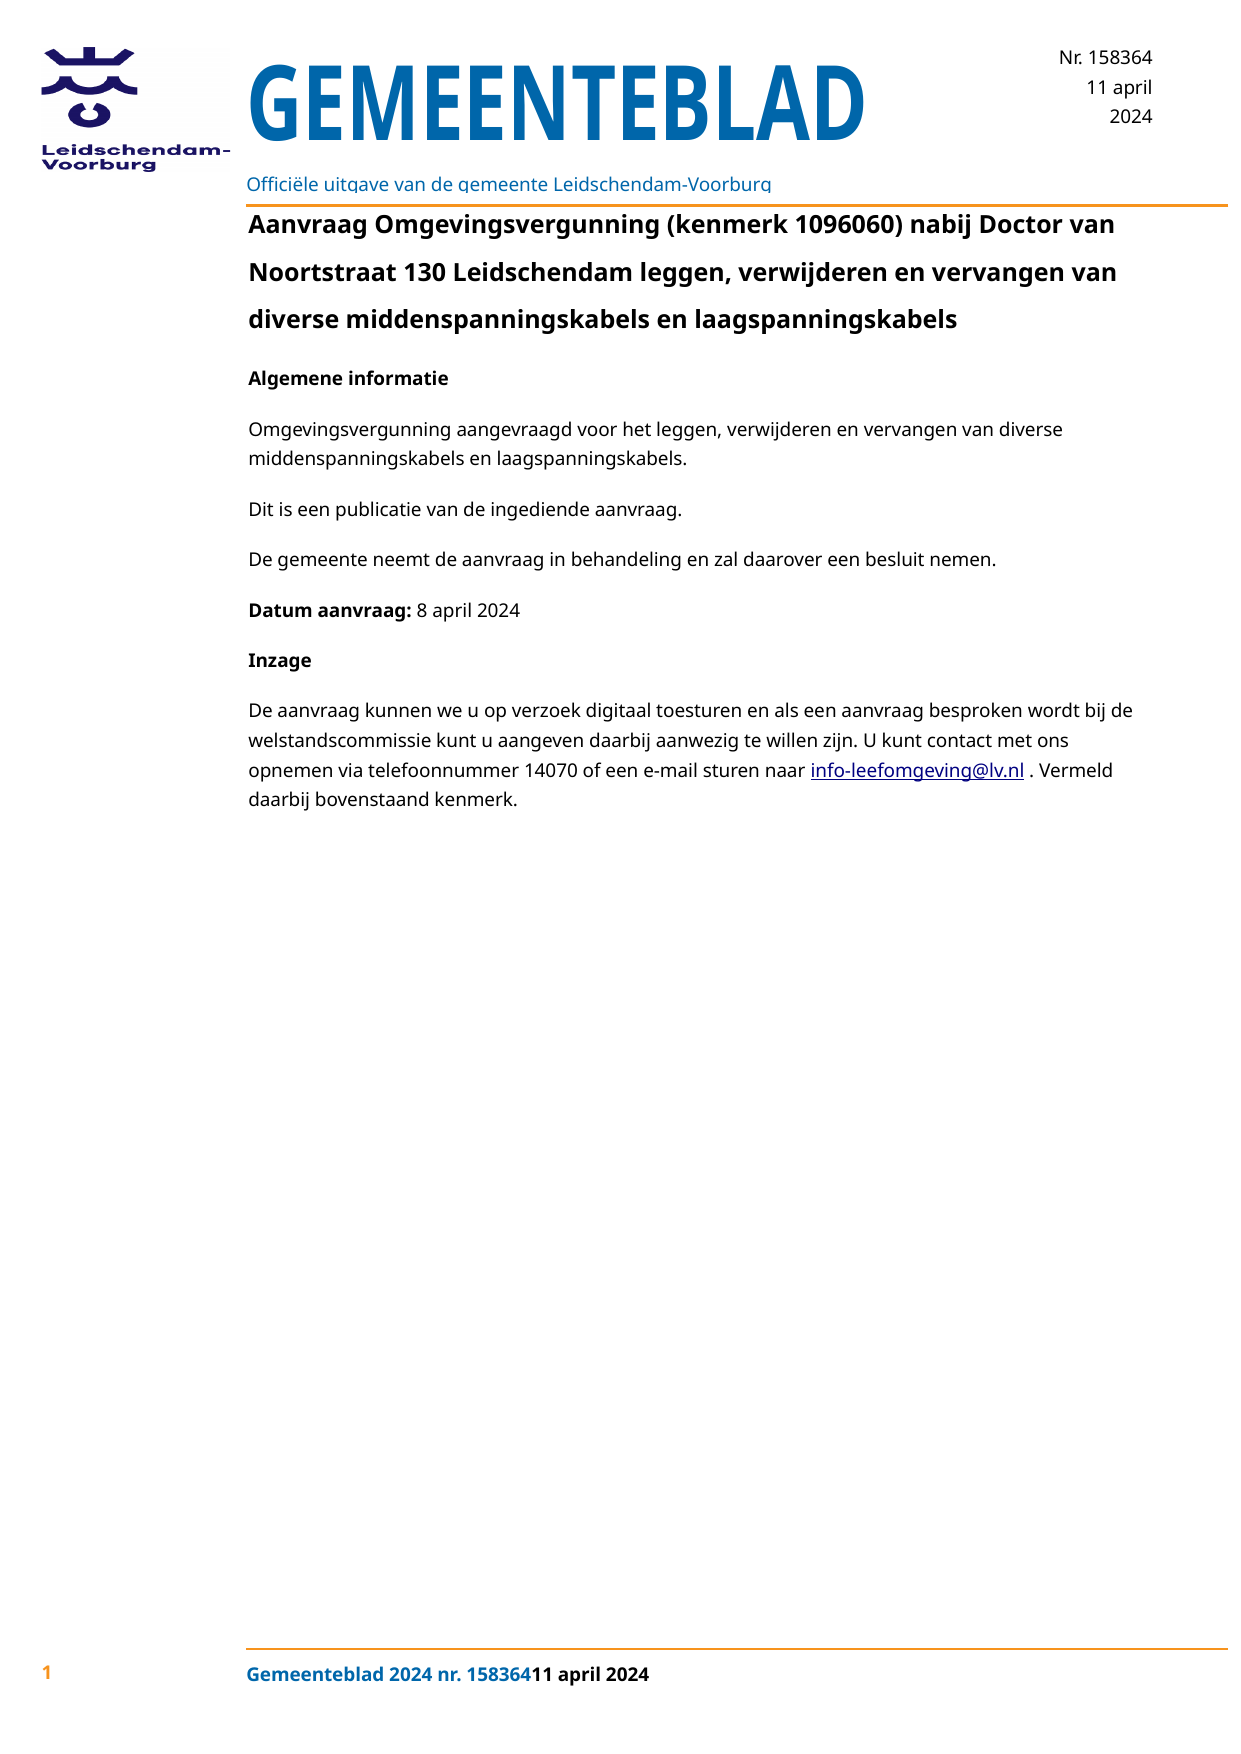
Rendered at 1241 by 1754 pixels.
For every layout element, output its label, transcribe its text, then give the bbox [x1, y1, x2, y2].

picture [41, 47, 231, 172]
text Algemene informatie [248, 366, 1152, 391]
text Datum aanvraag: 8 april 2024 [248, 597, 1152, 622]
text Aanvraag Omgevingsvergunning (kenmerk 1096060) nabij Doctor van Noortstraat 130 Leidschendam leggen, verwijderen en vervangen van diverse middenspanningskabels en laagspanningskabels [248, 207, 1152, 336]
text De gemeente neemt de aanvraag in behandeling en zal daarover een besluit nemen. [248, 546, 1152, 572]
text De aanvraag kunnen we u op verzoek digitaal toesturen en als een aanvraag besproken wordt bij de welstandscommissie kunt u aangeven daarbij aanwezig te willen zijn. U kunt contact met ons opnemen via telefoonnummer 14070 of een e-mail sturen naar info-leefomgeving@lv.nl . Vermeld daarbij bovenstaand kenmerk. [248, 698, 1152, 812]
text Inzage [248, 647, 1152, 673]
text Omgevingsvergunning aangevraagd voor het leggen, verwijderen en vervangen van diverse middenspanningskabels en laagspanningskabels. [248, 416, 1152, 471]
text Dit is een publicatie van de ingediende aanvraag. [248, 496, 1152, 522]
